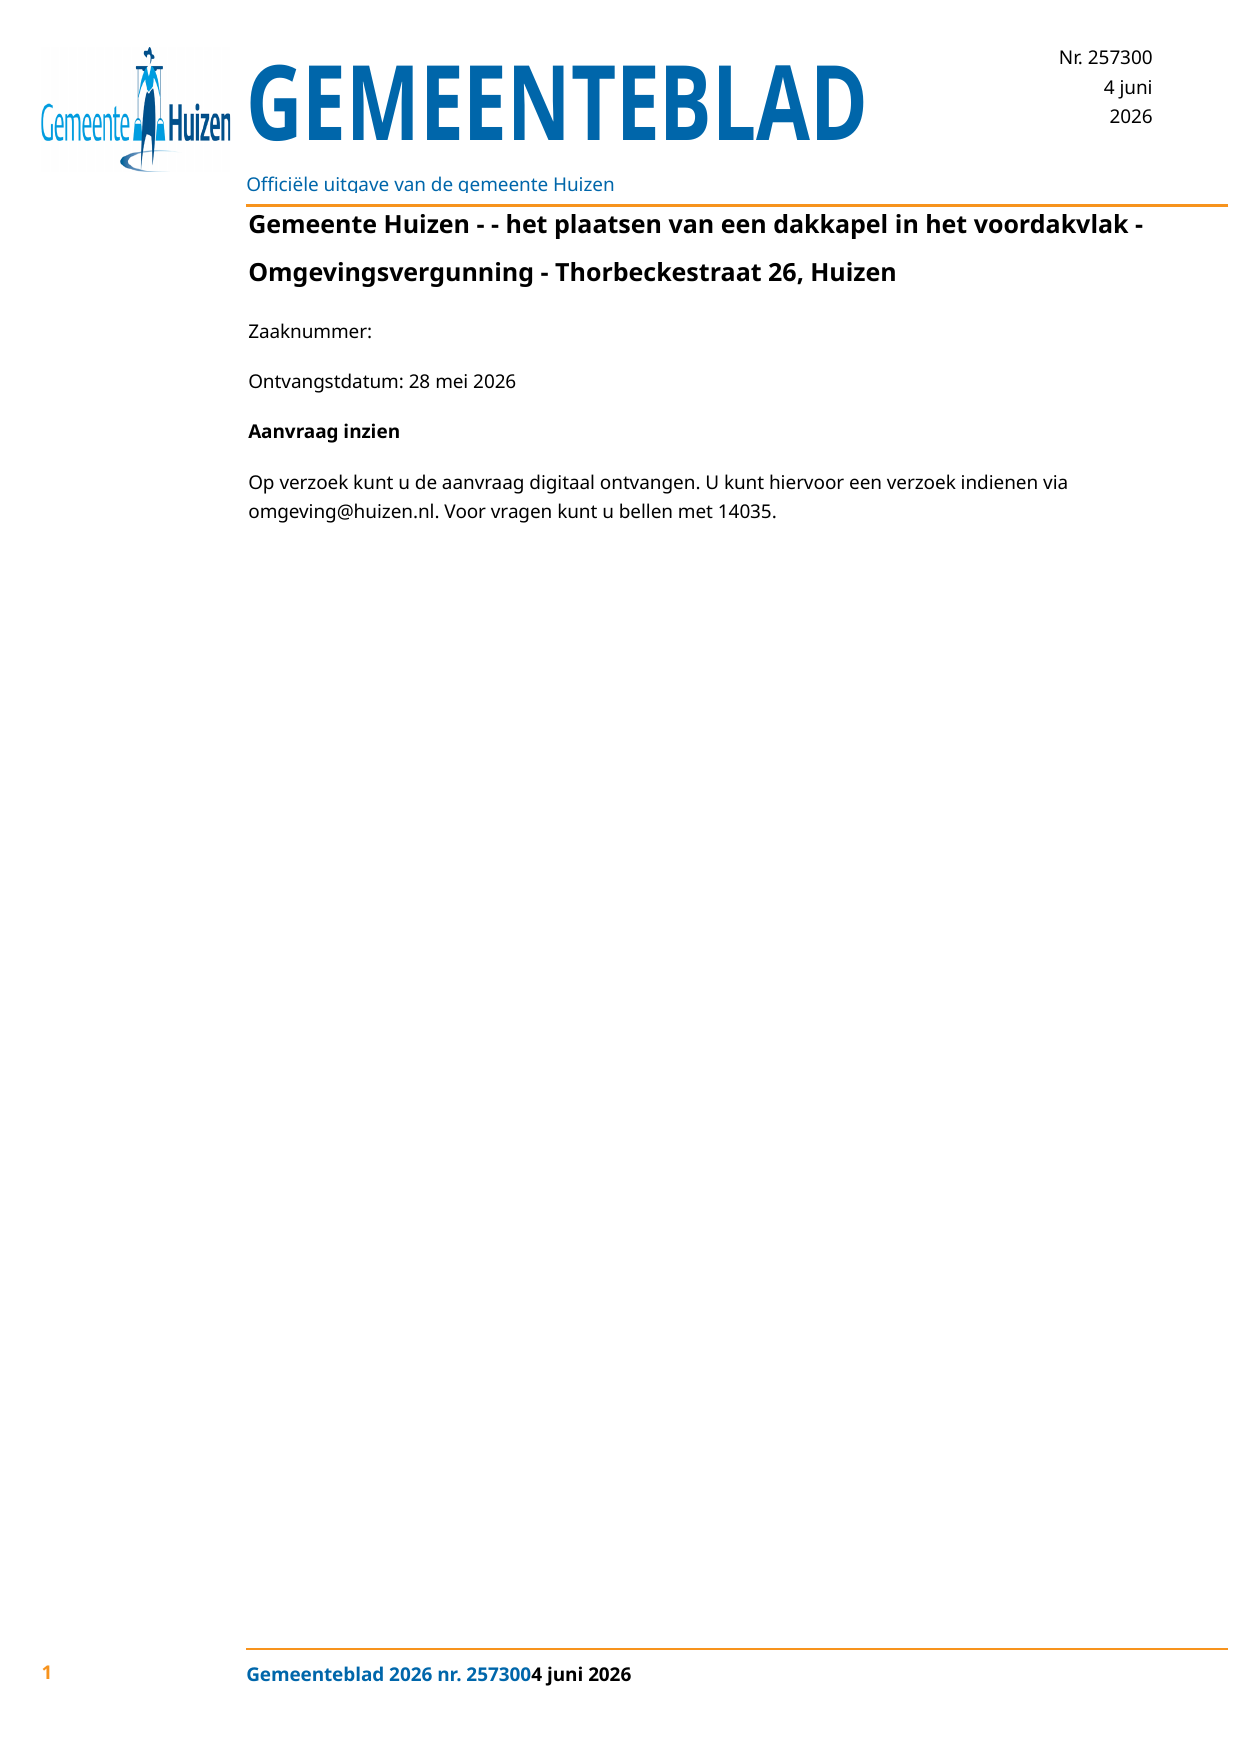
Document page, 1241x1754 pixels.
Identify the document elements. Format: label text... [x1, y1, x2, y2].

picture [41, 47, 231, 172]
text Op verzoek kunt u de aanvraag digitaal ontvangen. U kunt hiervoor een verzoek indienen via omgeving@huizen.nl. Voor vragen kunt u bellen met 14035. [248, 469, 1152, 524]
text Gemeente Huizen - - het plaatsen van een dakkapel in het voordakvlak - Omgevingsvergunning - Thorbeckestraat 26, Huizen [248, 207, 1152, 288]
text Zaaknummer: [248, 318, 1152, 344]
text Ontvangstdatum: 28 mei 2026 [248, 368, 1152, 394]
text Aanvraag inzien [248, 419, 1152, 444]
